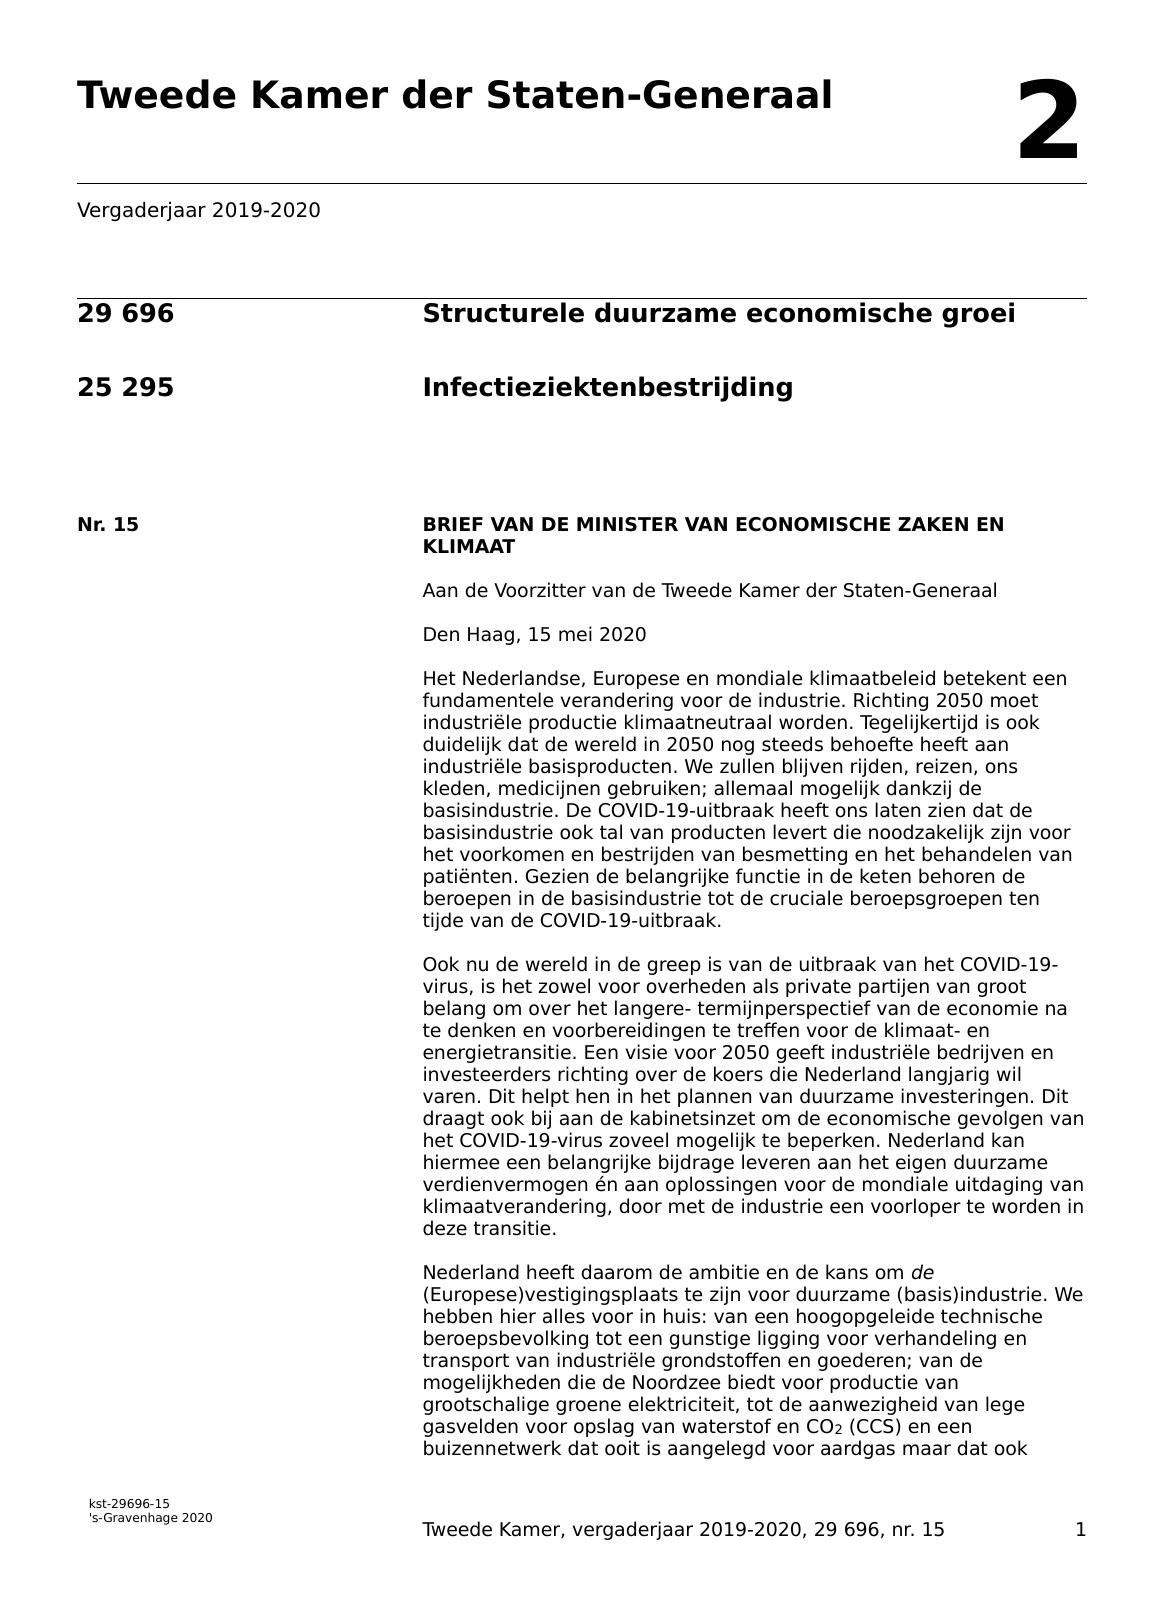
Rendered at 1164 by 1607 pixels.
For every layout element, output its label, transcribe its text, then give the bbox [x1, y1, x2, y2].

table_header Tweede Kamer der Staten-Generaal [77, 59, 886, 183]
text kst-29696-15 [88, 1497, 323, 1511]
subtitle 25 295 Infectieziektenbestrijding [77, 373, 1087, 403]
subtitle 29 696 Structurele duurzame economische groei [77, 299, 1087, 329]
text Den Haag, 15 mei 2020 [422, 624, 1087, 646]
text Nederland heeft daarom de ambitie en de kans om de (Europese)vestigingsplaats te zijn voor duurzame (basis)industrie. We hebben hier alles voor in huis: van een hoogopgeleide technische beroepsbevolking tot een gunstige ligging voor verhandeling en transport van industriële grondstoffen en goederen; van de mogelijkheden die de Noordzee biedt voor productie van grootschalige groene elektriciteit, tot de aanwezigheid van lege gasvelden voor opslag van waterstof en CO2 (CCS) en een buizennetwerk dat ooit is aangelegd voor aardgas maar dat ook [422, 1262, 1087, 1460]
text Het Nederlandse, Europese en mondiale klimaatbeleid betekent een fundamentele verandering voor de industrie. Richting 2050 moet industriële productie klimaatneutraal worden. Tegelijkertijd is ook duidelijk dat de wereld in 2050 nog steeds behoefte heeft aan industriële basisproducten. We zullen blijven rijden, reizen, ons kleden, medicijnen gebruiken; allemaal mogelijk dankzij de basisindustrie. De COVID-19-uitbraak heeft ons laten zien dat de basisindustrie ook tal van producten levert die noodzakelijk zijn voor het voorkomen en bestrijden van besmetting en het behandelen van patiënten. Gezien de belangrijke functie in de keten behoren de beroepen in de basisindustrie tot de cruciale beroepsgroepen ten tijde van de COVID-19-uitbraak. [422, 668, 1087, 932]
table_header 2 [886, 59, 1087, 183]
text Ook nu de wereld in de greep is van de uitbraak van het COVID-19-virus, is het zowel voor overheden als private partijen van groot belang om over het langere- termijnperspectief van de economie na te denken en voorbereidingen te treffen voor de klimaat- en energietransitie. Een visie voor 2050 geeft industriële bedrijven en investeerders richting over de koers die Nederland langjarig wil varen. Dit helpt hen in het plannen van duurzame investeringen. Dit draagt ook bij aan de kabinetsinzet om de economische gevolgen van het COVID-19-virus zoveel mogelijk te beperken. Nederland kan hiermee een belangrijke bijdrage leveren aan het eigen duurzame verdienvermogen én aan oplossingen voor de mondiale uitdaging van klimaatverandering, door met de industrie een voorloper te worden in deze transitie. [422, 954, 1087, 1240]
text 's-Gravenhage 2020 [88, 1511, 323, 1525]
table_cell Vergaderjaar 2019-2020 [77, 184, 1087, 298]
subtitle Nr. 15 BRIEF VAN DE MINISTER VAN ECONOMISCHE ZAKEN EN KLIMAAT [77, 514, 1087, 558]
text Aan de Voorzitter van de Tweede Kamer der Staten-Generaal [422, 580, 1087, 602]
